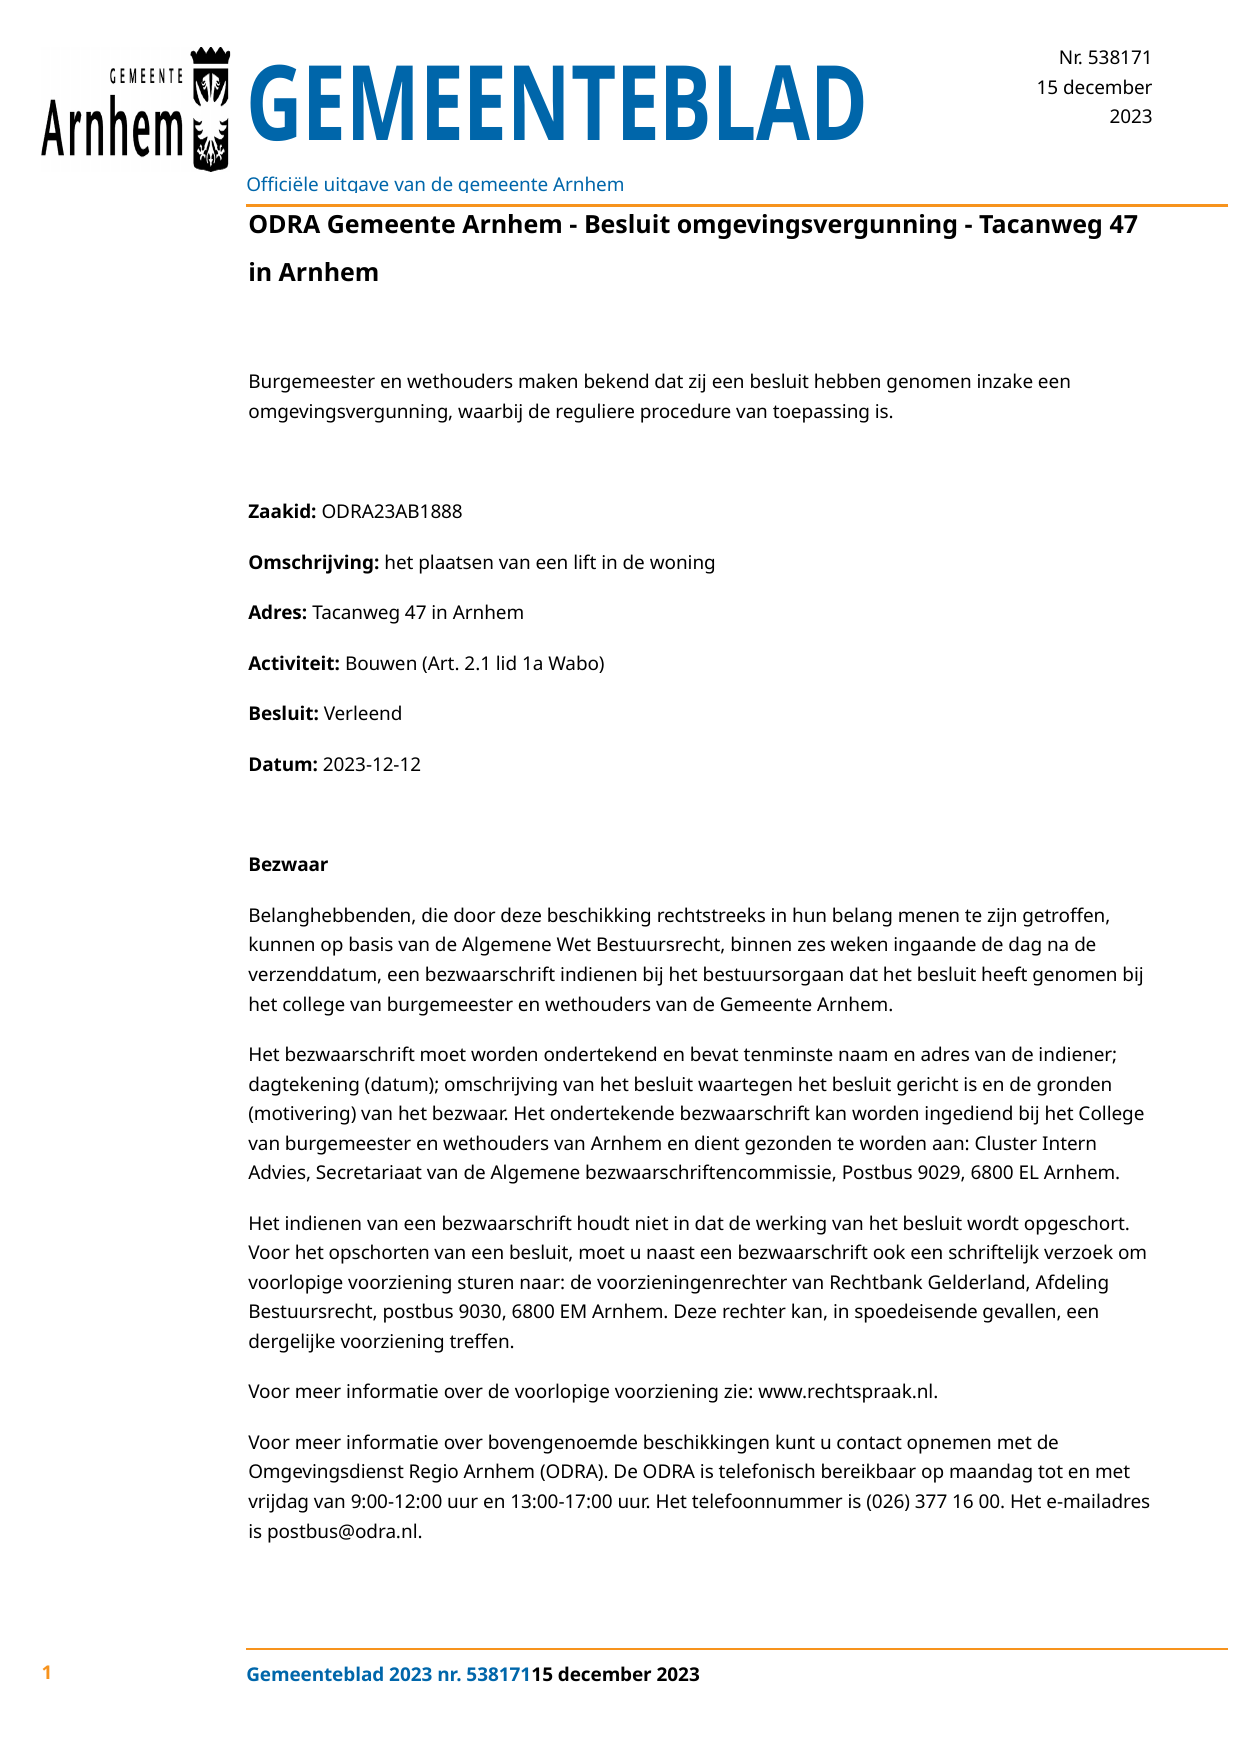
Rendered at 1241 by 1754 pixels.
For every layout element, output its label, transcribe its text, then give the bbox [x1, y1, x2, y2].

text ODRA Gemeente Arnhem - Besluit omgevingsvergunning - Tacanweg 47 in Arnhem [248, 207, 1152, 288]
text Het indienen van een bezwaarschrift houdt niet in dat de werking van het besluit wordt opgeschort. Voor het opschorten van een besluit, moet u naast een bezwaarschrift ook een schriftelijk verzoek om voorlopige voorziening sturen naar: de voorzieningenrechter van Rechtbank Gelderland, Afdeling Bestuursrecht, postbus 9030, 6800 EM Arnhem. Deze rechter kan, in spoedeisende gevallen, een dergelijke voorziening treffen. [248, 1210, 1152, 1354]
text Het bezwaarschrift moet worden ondertekend en bevat tenminste naam en adres van de indiener; dagtekening (datum); omschrijving van het besluit waartegen het besluit gericht is en de gronden (motivering) van het bezwaar. Het ondertekende bezwaarschrift kan worden ingediend bij het College van burgemeester en wethouders van Arnhem en dient gezonden te worden aan: Cluster Intern Advies, Secretariaat van de Algemene bezwaarschriftencommissie, Postbus 9029, 6800 EL Arnhem. [248, 1041, 1152, 1185]
text Adres: Tacanweg 47 in Arnhem [248, 599, 1152, 625]
text Activiteit: Bouwen (Art. 2.1 lid 1a Wabo) [248, 650, 1152, 676]
text Datum: 2023-12-12 [248, 751, 1152, 777]
text Besluit: Verleend [248, 700, 1152, 726]
picture [41, 47, 231, 172]
text Voor meer informatie over bovengenoemde beschikkingen kunt u contact opnemen met de Omgevingsdienst Regio Arnhem (ODRA). De ODRA is telefonisch bereikbaar op maandag tot en met vrijdag van 9:00-12:00 uur en 13:00-17:00 uur. Het telefoonnummer is (026) 377 16 00. Het e-mailadres is postbus@odra.nl. [248, 1429, 1152, 1544]
text Zaakid: ODRA23AB1888 [248, 499, 1152, 524]
text Belanghebbenden, die door deze beschikking rechtstreeks in hun belang menen te zijn getroffen, kunnen op basis van de Algemene Wet Bestuursrecht, binnen zes weken ingaande de dag na de verzenddatum, een bezwaarschrift indienen bij het bestuursorgaan dat het besluit heeft genomen bij het college van burgemeester en wethouders van de Gemeente Arnhem. [248, 902, 1152, 1017]
text Bezwaar [248, 852, 1152, 877]
text Omschrijving: het plaatsen van een lift in de woning [248, 549, 1152, 575]
text Burgemeester en wethouders maken bekend dat zij een besluit hebben genomen inzake een omgevingsvergunning, waarbij de reguliere procedure van toepassing is. [248, 368, 1152, 424]
text Voor meer informatie over de voorlopige voorziening zie: www.rechtspraak.nl. [248, 1379, 1152, 1404]
